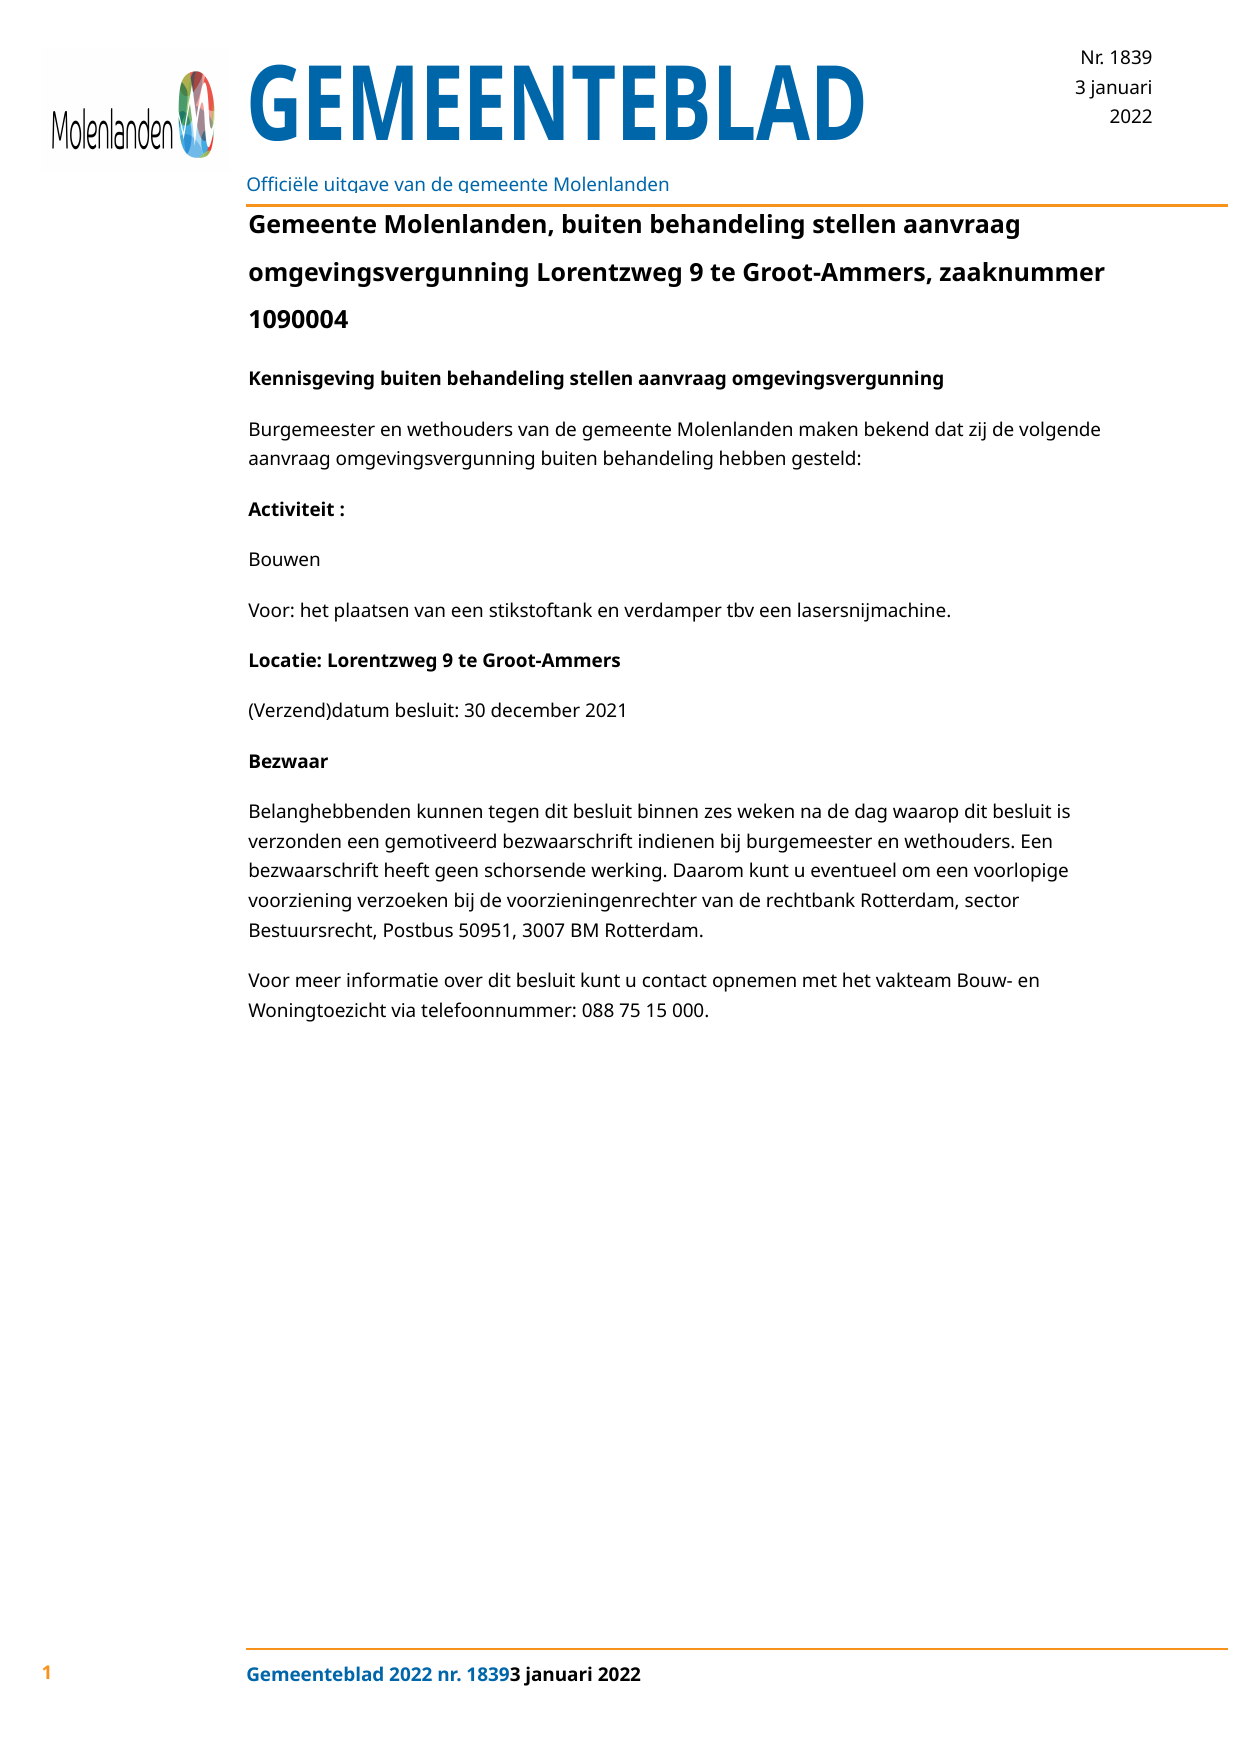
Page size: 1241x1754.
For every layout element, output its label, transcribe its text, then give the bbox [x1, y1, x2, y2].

text Bouwen [248, 546, 1152, 572]
text Voor: het plaatsen van een stikstoftank en verdamper tbv een lasersnijmachine. [248, 597, 1152, 622]
text Belanghebbenden kunnen tegen dit besluit binnen zes weken na de dag waarop dit besluit is verzonden een gemotiveerd bezwaarschrift indienen bij burgemeester en wethouders. Een bezwaarschrift heeft geen schorsende werking. Daarom kunt u eventueel om een voorlopige voorziening verzoeken bij de voorzieningenrechter van de rechtbank Rotterdam, sector Bestuursrecht, Postbus 50951, 3007 BM Rotterdam. [248, 798, 1152, 942]
text Burgemeester en wethouders van de gemeente Molenlanden maken bekend dat zij de volgende aanvraag omgevingsvergunning buiten behandeling hebben gesteld: [248, 416, 1152, 471]
text Kennisgeving buiten behandeling stellen aanvraag omgevingsvergunning [248, 366, 1152, 391]
text Voor meer informatie over dit besluit kunt u contact opnemen met het vakteam Bouw- en Woningtoezicht via telefoonnummer: 088 75 15 000. [248, 967, 1152, 1022]
text Activiteit : [248, 496, 1152, 522]
text (Verzend)datum besluit: 30 december 2021 [248, 698, 1152, 723]
text Bezwaar [248, 748, 1152, 774]
text Gemeente Molenlanden, buiten behandeling stellen aanvraag omgevingsvergunning Lorentzweg 9 te Groot-Ammers, zaaknummer 1090004 [248, 207, 1152, 336]
text Locatie: Lorentzweg 9 te Groot-Ammers [248, 647, 1152, 673]
picture [41, 47, 231, 172]
